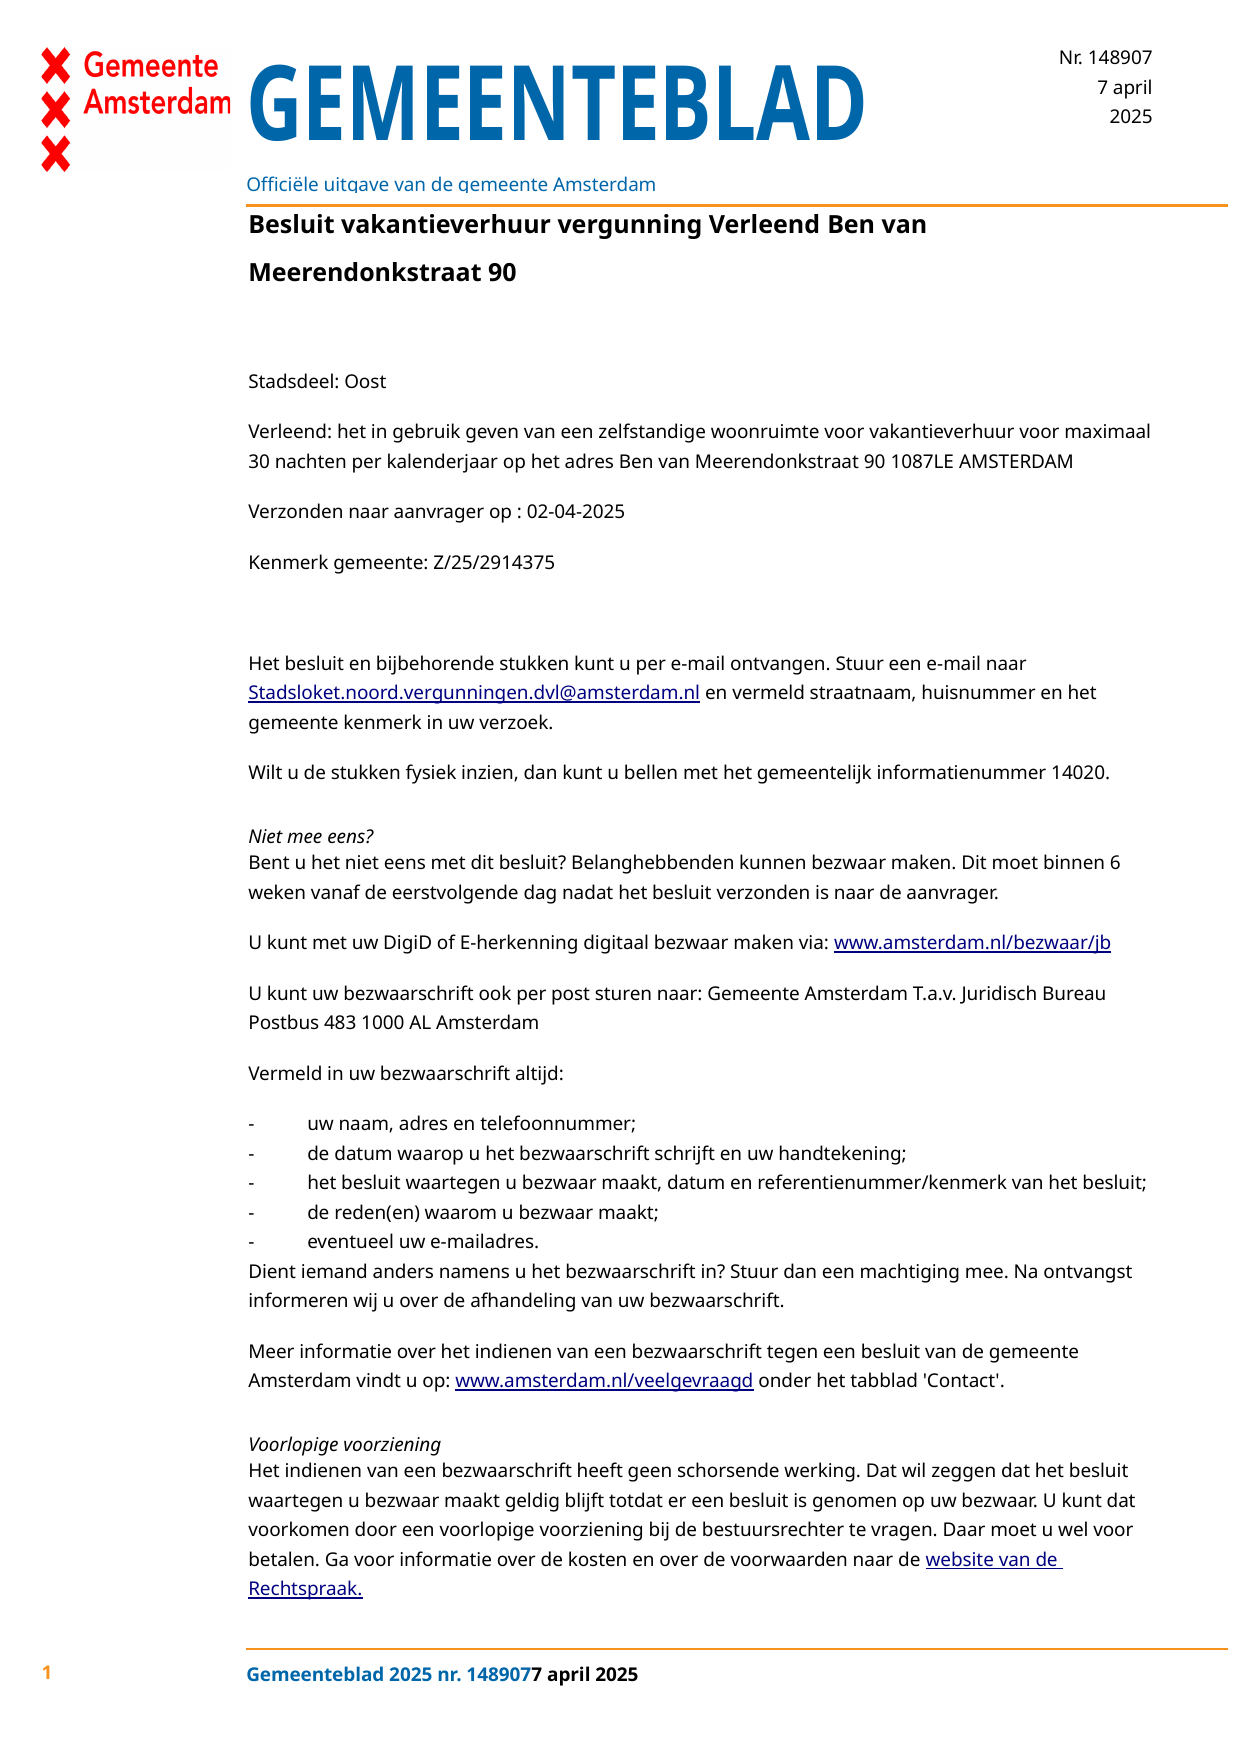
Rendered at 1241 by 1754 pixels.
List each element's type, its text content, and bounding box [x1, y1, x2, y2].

text Dient iemand anders namens u het bezwaarschrift in? Stuur dan een machtiging mee. Na ontvangst informeren wij u over de afhandeling van uw bezwaarschrift. [248, 1258, 1152, 1313]
picture [41, 47, 231, 172]
text U kunt uw bezwaarschrift ook per post sturen naar: Gemeente Amsterdam T.a.v. Juridisch Bureau Postbus 483 1000 AL Amsterdam [248, 980, 1152, 1035]
text Bent u het niet eens met dit besluit? Belanghebbenden kunnen bezwaar maken. Dit moet binnen 6 weken vanaf de eerstvolgende dag nadat het besluit verzonden is naar de aanvrager. [248, 849, 1152, 904]
list eventueel uw e-mailadres. [248, 1228, 1152, 1254]
text Het indienen van een bezwaarschrift heeft geen schorsende werking. Dat wil zeggen dat het besluit waartegen u bezwaar maakt geldig blijft totdat er een besluit is genomen op uw bezwaar. U kunt dat voorkomen door een voorlopige voorziening bij de bestuursrechter te vragen. Daar moet u wel voor betalen. Ga voor informatie over de kosten en over de voorwaarden naar de website van de Rechtspraak. [248, 1457, 1152, 1601]
text Besluit vakantieverhuur vergunning Verleend Ben van Meerendonkstraat 90 [248, 207, 1152, 288]
text Verleend: het in gebruik geven van een zelfstandige woonruimte voor vakantieverhuur voor maximaal 30 nachten per kalenderjaar op het adres Ben van Meerendonkstraat 90 1087LE AMSTERDAM [248, 419, 1152, 474]
list de reden(en) waarom u bezwaar maakt; [248, 1199, 1152, 1224]
text U kunt met uw DigiD of E-herkenning digitaal bezwaar maken via: www.amsterdam.nl/bezwaar/jb [248, 929, 1152, 955]
text Meer informatie over het indienen van een bezwaarschrift tegen een besluit van de gemeente Amsterdam vindt u op: www.amsterdam.nl/veelgevraagd onder het tabblad 'Contact'. [248, 1338, 1152, 1393]
list uw naam, adres en telefoonnummer; [248, 1110, 1152, 1136]
text Vermeld in uw bezwaarschrift altijd: [248, 1060, 1152, 1085]
text Kenmerk gemeente: Z/25/2914375 [248, 549, 1152, 575]
text Niet mee eens? [248, 823, 1152, 849]
list de datum waarop u het bezwaarschrift schrijft en uw handtekening; [248, 1140, 1152, 1165]
list het besluit waartegen u bezwaar maakt, datum en referentienummer/kenmerk van het besluit; [248, 1169, 1152, 1195]
text Het besluit en bijbehorende stukken kunt u per e-mail ontvangen. Stuur een e-mail naar Stadsloket.noord.vergunningen.dvl@amsterdam.nl en vermeld straatnaam, huisnummer en het gemeente kenmerk in uw verzoek. [248, 650, 1152, 735]
text Voorlopige voorziening [248, 1432, 1152, 1457]
text Wilt u de stukken fysiek inzien, dan kunt u bellen met het gemeentelijk informatienummer 14020. [248, 759, 1152, 785]
text Stadsdeel: Oost [248, 368, 1152, 394]
text Verzonden naar aanvrager op : 02-04-2025 [248, 499, 1152, 524]
